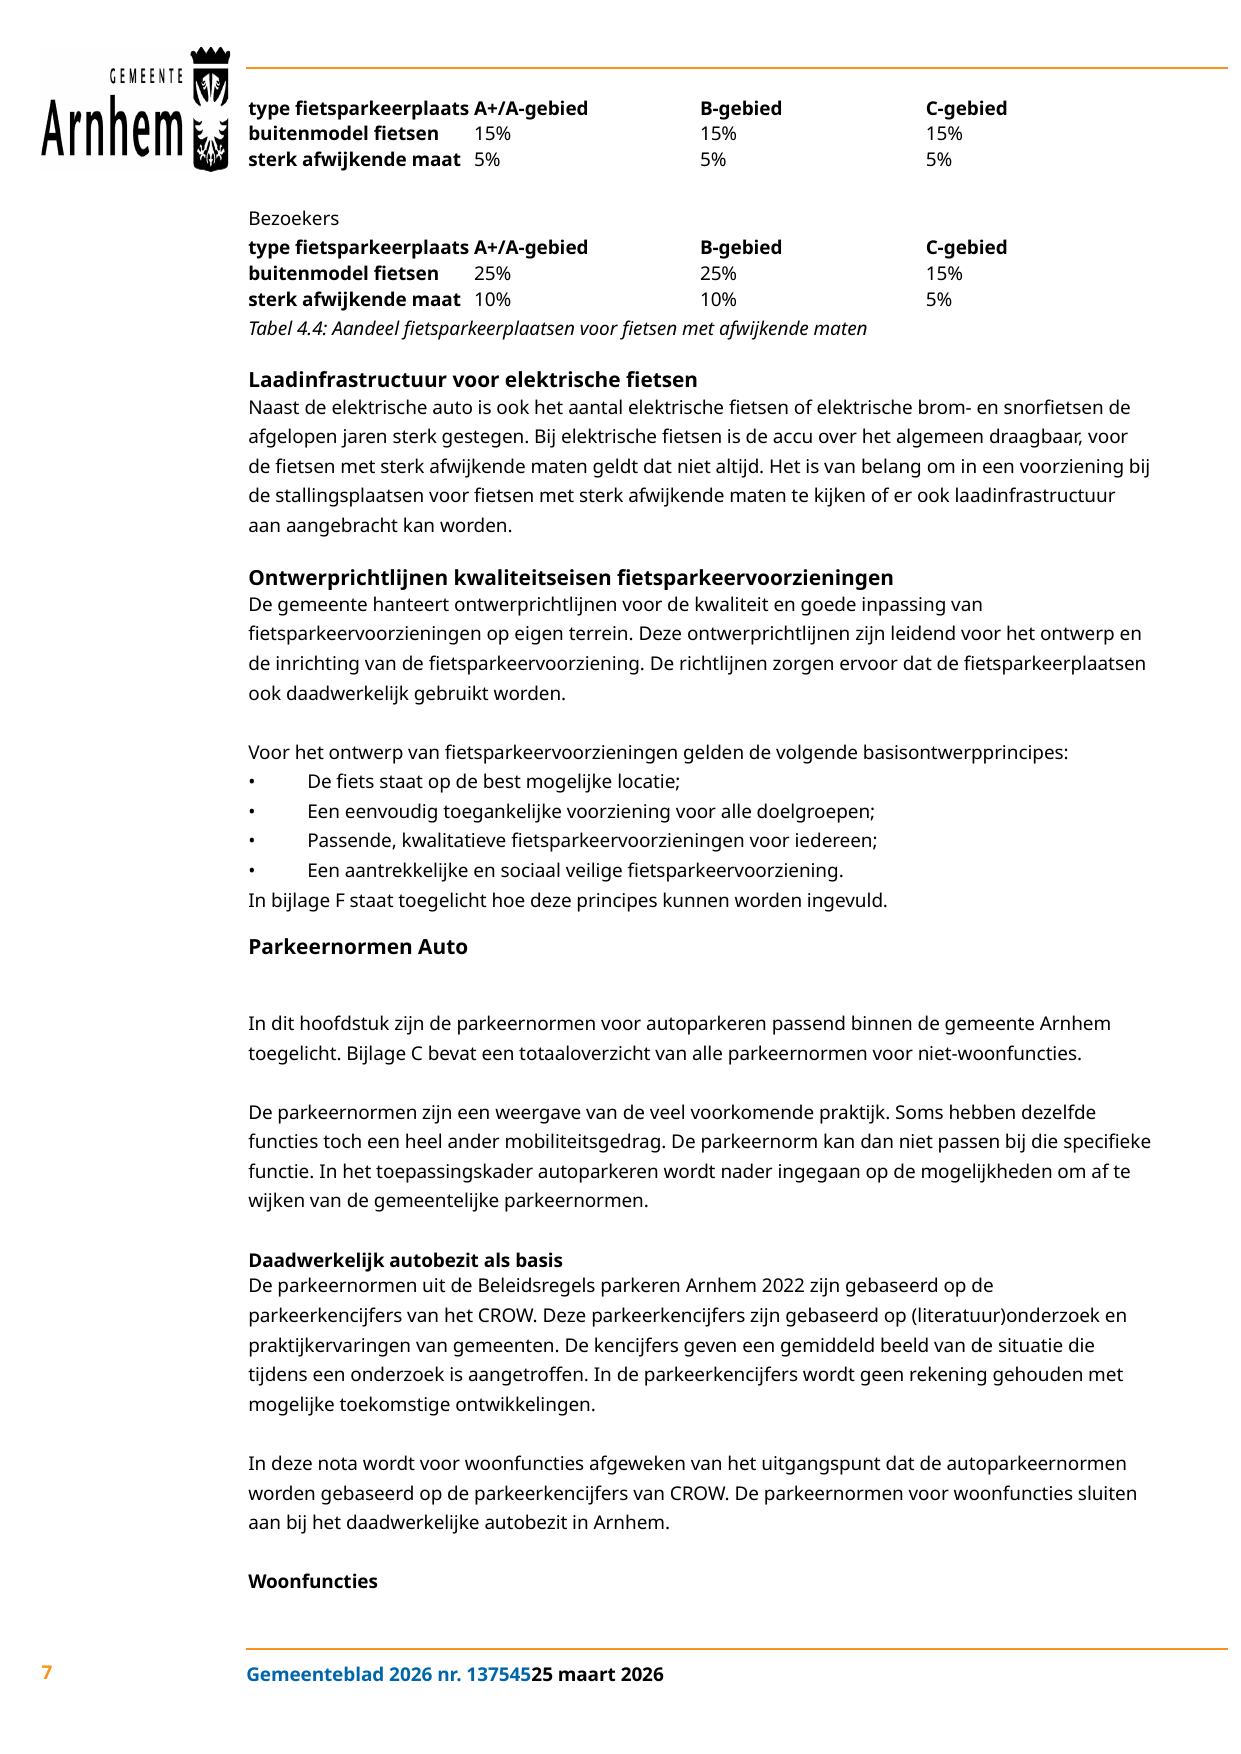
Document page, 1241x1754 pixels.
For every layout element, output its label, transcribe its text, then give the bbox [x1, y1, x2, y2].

table_cell 5% [700, 146, 926, 172]
table_cell 15% [926, 260, 1152, 286]
text In dit hoofdstuk zijn de parkeernormen voor autoparkeren passend binnen de gemeente Arnhem toegelicht. Bijlage C bevat een totaaloverzicht van alle parkeernormen voor niet-woonfuncties. [248, 1010, 1152, 1066]
list Een eenvoudig toegankelijke voorziening voor alle doelgroepen; [248, 798, 1152, 824]
table_cell buitenmodel fietsen [248, 121, 474, 146]
table_header C-gebied [926, 235, 1152, 260]
text De gemeente hanteert ontwerprichtlijnen voor de kwaliteit en goede inpassing van fietsparkeervoorzieningen op eigen terrein. Deze ontwerprichtlijnen zijn leidend voor het ontwerp en de inrichting van de fietsparkeervoorziening. De richtlijnen zorgen ervoor dat de fietsparkeerplaatsen ook daadwerkelijk gebruikt worden. [248, 591, 1152, 706]
text In deze nota wordt voor woonfuncties afgeweken van het uitgangspunt dat de autoparkeernormen worden gebaseerd op de parkeerkencijfers van CROW. De parkeernormen voor woonfuncties sluiten aan bij het daadwerkelijke autobezit in Arnhem. [248, 1450, 1152, 1535]
table_cell 15% [474, 121, 700, 146]
table_header C-gebied [926, 95, 1152, 121]
table_cell sterk afwijkende maat [248, 146, 474, 172]
table_cell 5% [926, 146, 1152, 172]
text Woonfuncties [248, 1568, 1152, 1594]
text Laadinfrastructuur voor elektrische fietsen [248, 365, 1152, 394]
table_header B-gebied [700, 235, 926, 260]
text Voor het ontwerp van fietsparkeervoorzieningen gelden de volgende basisontwerpprincipes: [248, 739, 1152, 765]
table_header type fietsparkeerplaats [248, 95, 474, 121]
text De parkeernormen uit de Beleidsregels parkeren Arnhem 2022 zijn gebaseerd op de parkeerkencijfers van het CROW. Deze parkeerkencijfers zijn gebaseerd op (literatuur)onderzoek en praktijkervaringen van gemeenten. De kencijfers geven een gemiddeld beeld van de situatie die tijdens een onderzoek is aangetroffen. In de parkeerkencijfers wordt geen rekening gehouden met mogelijke toekomstige ontwikkelingen. [248, 1273, 1152, 1417]
table_cell 15% [926, 121, 1152, 146]
table_cell 5% [926, 286, 1152, 312]
text Daadwerkelijk autobezit als basis [248, 1247, 1152, 1273]
table_cell 10% [474, 286, 700, 312]
table_cell 25% [474, 260, 700, 286]
table_cell 25% [700, 260, 926, 286]
table_header B-gebied [700, 95, 926, 121]
table_cell 10% [700, 286, 926, 312]
list Passende, kwalitatieve fietsparkeervoorzieningen voor iedereen; [248, 828, 1152, 853]
table_header A+/A-gebied [474, 235, 700, 260]
picture [41, 47, 231, 172]
text Ontwerprichtlijnen kwaliteitseisen fietsparkeervoorzieningen [248, 563, 1152, 591]
text Tabel 4.4: Aandeel fietsparkeerplaatsen voor fietsen met afwijkende maten [248, 315, 1152, 341]
text De parkeernormen zijn een weergave van de veel voorkomende praktijk. Soms hebben dezelfde functies toch een heel ander mobiliteitsgedrag. De parkeernorm kan dan niet passen bij die specifieke functie. In het toepassingskader autoparkeren wordt nader ingegaan op de mogelijkheden om af te wijken van de gemeentelijke parkeernormen. [248, 1099, 1152, 1213]
list De fiets staat op de best mogelijke locatie; [248, 768, 1152, 794]
list Een aantrekkelijke en sociaal veilige fietsparkeervoorziening. [248, 857, 1152, 883]
table_cell sterk afwijkende maat [248, 286, 474, 312]
text Bezoekers [248, 205, 1152, 231]
table_cell 15% [700, 121, 926, 146]
text Parkeernormen Auto [248, 932, 1152, 961]
table_header type fietsparkeerplaats [248, 235, 474, 260]
table_cell 5% [474, 146, 700, 172]
text Naast de elektrische auto is ook het aantal elektrische fietsen of elektrische brom- en snorfietsen de afgelopen jaren sterk gestegen. Bij elektrische fietsen is de accu over het algemeen draagbaar, voor de fietsen met sterk afwijkende maten geldt dat niet altijd. Het is van belang om in een voorziening bij de stallingsplaatsen voor fietsen met sterk afwijkende maten te kijken of er ook laadinfrastructuur aan aangebracht kan worden. [248, 394, 1152, 538]
table_cell buitenmodel fietsen [248, 260, 474, 286]
table_header A+/A-gebied [474, 95, 700, 121]
text In bijlage F staat toegelicht hoe deze principes kunnen worden ingevuld. [248, 887, 1152, 913]
